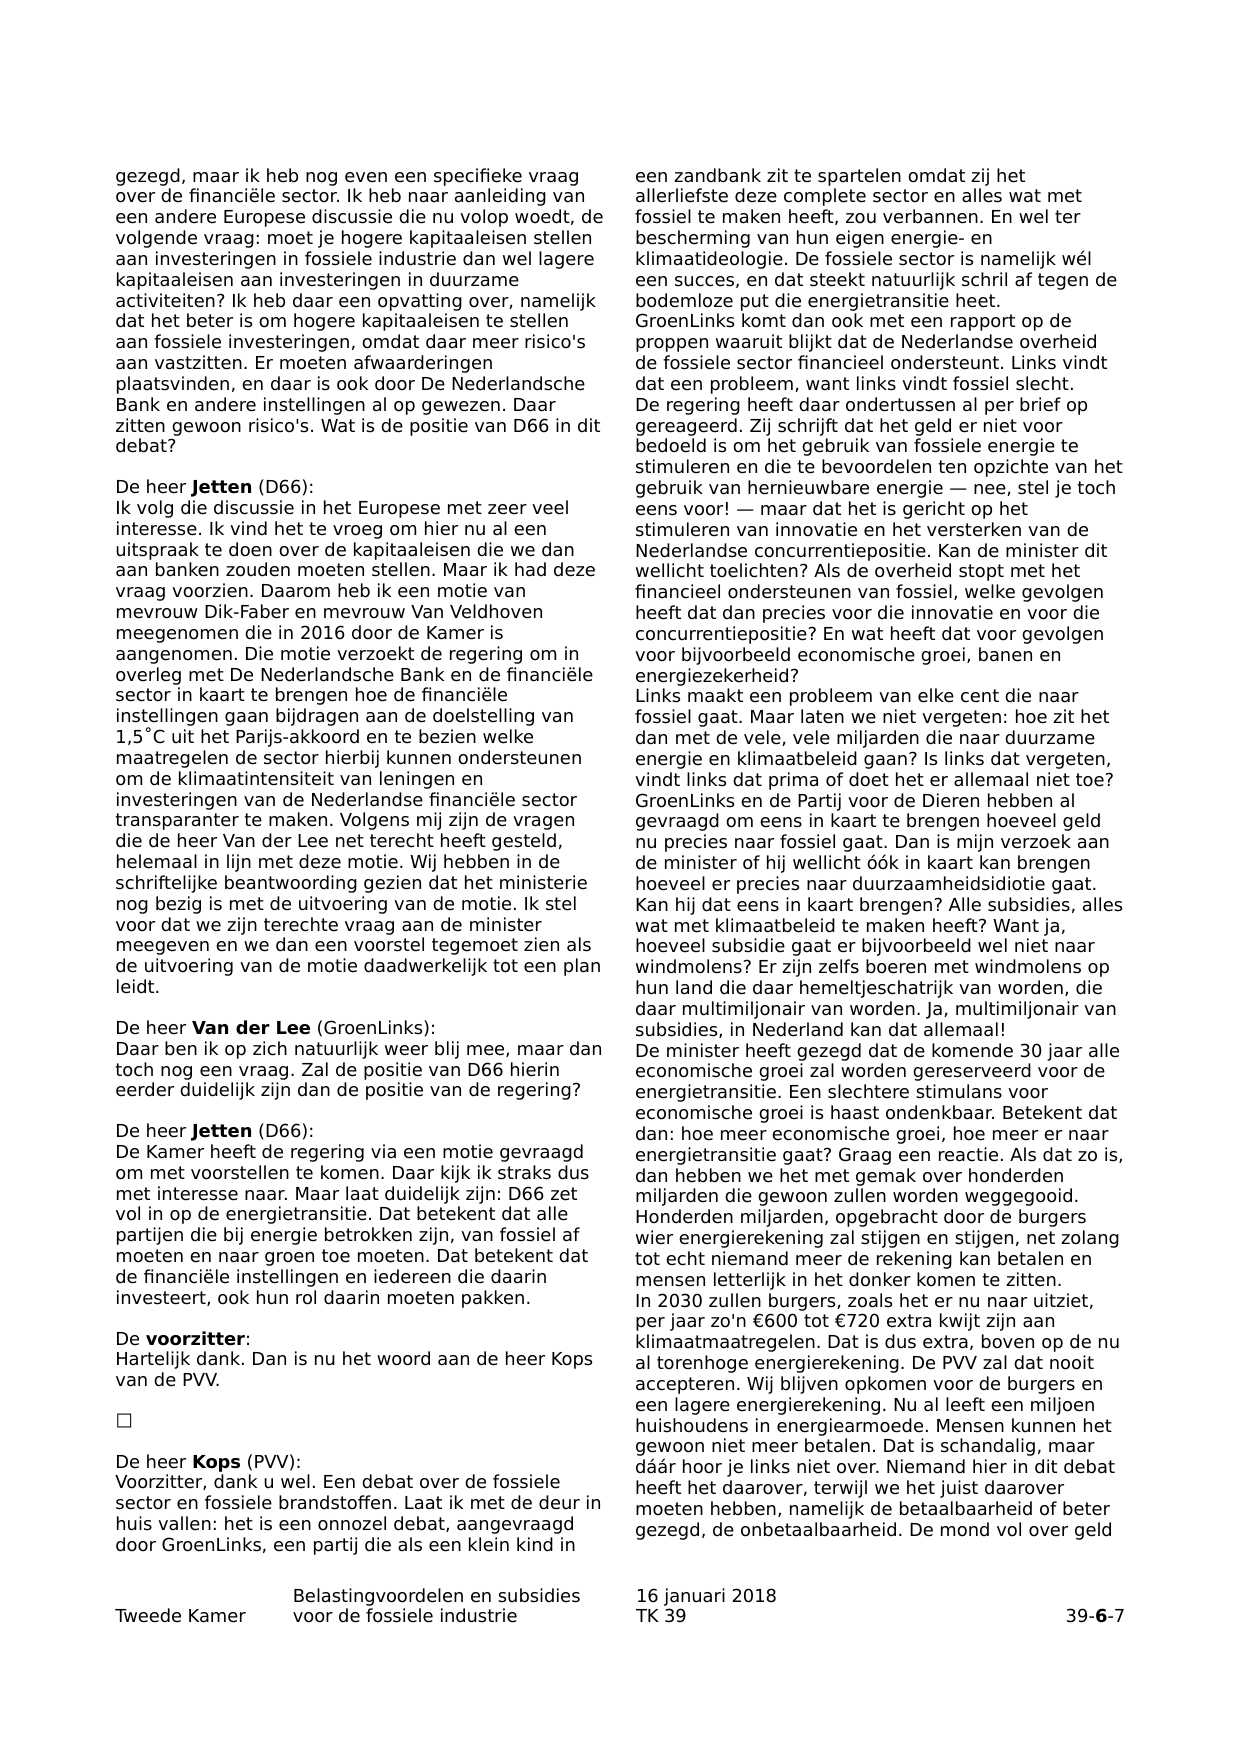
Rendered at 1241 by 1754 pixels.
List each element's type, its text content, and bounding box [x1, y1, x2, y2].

text De voorzitter: [115, 1328, 605, 1349]
text In 2030 zullen burgers, zoals het er nu naar uitziet, per jaar zo'n €600 tot €720 extra kwijt zijn aan klimaatmaatregelen. Dat is dus extra, boven op de nu al torenhoge energierekening. De PVV zal dat nooit accepteren. Wij blijven opkomen voor de burgers en een lagere energierekening. Nu al leeft een miljoen huishoudens in energiearmoede. Mensen kunnen het gewoon niet meer betalen. Dat is schandalig, maar dáár hoor je links niet over. Niemand hier in dit debat heeft het daarover, terwijl we het juist daarover moeten hebben, namelijk de betaalbaarheid of beter gezegd, de onbetaalbaarheid. De mond vol over geld [635, 1290, 1125, 1540]
text Links maakt een probleem van elke cent die naar fossiel gaat. Maar laten we niet vergeten: hoe zit het dan met de vele, vele miljarden die naar duurzame energie en klimaatbeleid gaan? Is links dat vergeten, vindt links dat prima of doet het er allemaal niet toe? GroenLinks en de Partij voor de Dieren hebben al gevraagd om eens in kaart te brengen hoeveel geld nu precies naar fossiel gaat. Dan is mijn verzoek aan de minister of hij wellicht óók in kaart kan brengen hoeveel er precies naar duurzaamheidsidiotie gaat. Kan hij dat eens in kaart brengen? Alle subsidies, alles wat met klimaatbeleid te maken heeft? Want ja, hoeveel subsidie gaat er bijvoorbeeld wel niet naar windmolens? Er zijn zelfs boeren met windmolens op hun land die daar hemeltjeschatrijk van worden, die daar multimiljonair van worden. Ja, multimiljonair van subsidies, in Nederland kan dat allemaal! [635, 686, 1125, 1040]
text De Kamer heeft de regering via een motie gevraagd om met voorstellen te komen. Daar kijk ik straks dus met interesse naar. Maar laat duidelijk zijn: D66 zet vol in op de energietransitie. Dat betekent dat alle partijen die bij energie betrokken zijn, van fossiel af moeten en naar groen toe moeten. Dat betekent dat de financiële instellingen en iedereen die daarin investeert, ook hun rol daarin moeten pakken. [115, 1142, 605, 1308]
text De regering heeft daar ondertussen al per brief op gereageerd. Zij schrijft dat het geld er niet voor bedoeld is om het gebruik van fossiele energie te stimuleren en die te bevoordelen ten opzichte van het gebruik van hernieuwbare energie — nee, stel je toch eens voor! — maar dat het is gericht op het stimuleren van innovatie en het versterken van de Nederlandse concurrentiepositie. Kan de minister dit wellicht toelichten? Als de overheid stopt met het financieel ondersteunen van fossiel, welke gevolgen heeft dat dan precies voor die innovatie en voor die concurrentiepositie? En wat heeft dat voor gevolgen voor bijvoorbeeld economische groei, banen en energiezekerheid? [635, 394, 1125, 686]
text Daar ben ik op zich natuurlijk weer blij mee, maar dan toch nog een vraag. Zal de positie van D66 hierin eerder duidelijk zijn dan de positie van de regering? [115, 1038, 605, 1101]
text Voorzitter, dank u wel. Een debat over de fossiele sector en fossiele brandstoffen. Laat ik met de deur in huis vallen: het is een onnozel debat, aangevraagd door GroenLinks, een partij die als een klein kind in [115, 1472, 605, 1556]
text De minister heeft gezegd dat de komende 30 jaar alle economische groei zal worden gereserveerd voor de energietransitie. Een slechtere stimulans voor economische groei is haast ondenkbaar. Betekent dat dan: hoe meer economische groei, hoe meer er naar energietransitie gaat? Graag een reactie. Als dat zo is, dan hebben we het met gemak over honderden miljarden die gewoon zullen worden weggegooid. Honderden miljarden, opgebracht door de burgers wier energierekening zal stijgen en stijgen, net zolang tot echt niemand meer de rekening kan betalen en mensen letterlijk in het donker komen te zitten. [635, 1040, 1125, 1290]
text ⬜ [115, 1411, 605, 1431]
text GroenLinks komt dan ook met een rapport op de proppen waaruit blijkt dat de Nederlandse overheid de fossiele sector financieel ondersteunt. Links vindt dat een probleem, want links vindt fossiel slecht. [635, 311, 1125, 394]
text Hartelijk dank. Dan is nu het woord aan de heer Kops van de PVV. [115, 1349, 605, 1391]
text De heer Kops (PVV): [115, 1451, 605, 1472]
text een zandbank zit te spartelen omdat zij het allerliefste deze complete sector en alles wat met fossiel te maken heeft, zou verbannen. En wel ter bescherming van hun eigen energie- en klimaatideologie. De fossiele sector is namelijk wél een succes, en dat steekt natuurlijk schril af tegen de bodemloze put die energietransitie heet. [635, 165, 1125, 311]
text Ik volg die discussie in het Europese met zeer veel interesse. Ik vind het te vroeg om hier nu al een uitspraak te doen over de kapitaaleisen die we dan aan banken zouden moeten stellen. Maar ik had deze vraag voorzien. Daarom heb ik een motie van mevrouw Dik-Faber en mevrouw Van Veldhoven meegenomen die in 2016 door de Kamer is aangenomen. Die motie verzoekt de regering om in overleg met De Nederlandsche Bank en de financiële sector in kaart te brengen hoe de financiële instellingen gaan bijdragen aan de doelstelling van 1,5˚C uit het Parijs-akkoord en te bezien welke maatregelen de sector hierbij kunnen ondersteunen om de klimaatintensiteit van leningen en investeringen van de Nederlandse financiële sector transparanter te maken. Volgens mij zijn de vragen die de heer Van der Lee net terecht heeft gesteld, helemaal in lijn met deze motie. Wij hebben in de schriftelijke beantwoording gezien dat het ministerie nog bezig is met de uitvoering van de motie. Ik stel voor dat we zijn terechte vraag aan de minister meegeven en we dan een voorstel tegemoet zien als de uitvoering van de motie daadwerkelijk tot een plan leidt. [115, 498, 605, 998]
text gezegd, maar ik heb nog even een specifieke vraag over de financiële sector. Ik heb naar aanleiding van een andere Europese discussie die nu volop woedt, de volgende vraag: moet je hogere kapitaaleisen stellen aan investeringen in fossiele industrie dan wel lagere kapitaaleisen aan investeringen in duurzame activiteiten? Ik heb daar een opvatting over, namelijk dat het beter is om hogere kapitaaleisen te stellen aan fossiele investeringen, omdat daar meer risico's aan vastzitten. Er moeten afwaarderingen plaatsvinden, en daar is ook door De Nederlandsche Bank en andere instellingen al op gewezen. Daar zitten gewoon risico's. Wat is de positie van D66 in dit debat? [115, 165, 605, 457]
text De heer Van der Lee (GroenLinks): [115, 1018, 605, 1038]
text De heer Jetten (D66): [115, 477, 605, 498]
text De heer Jetten (D66): [115, 1121, 605, 1142]
